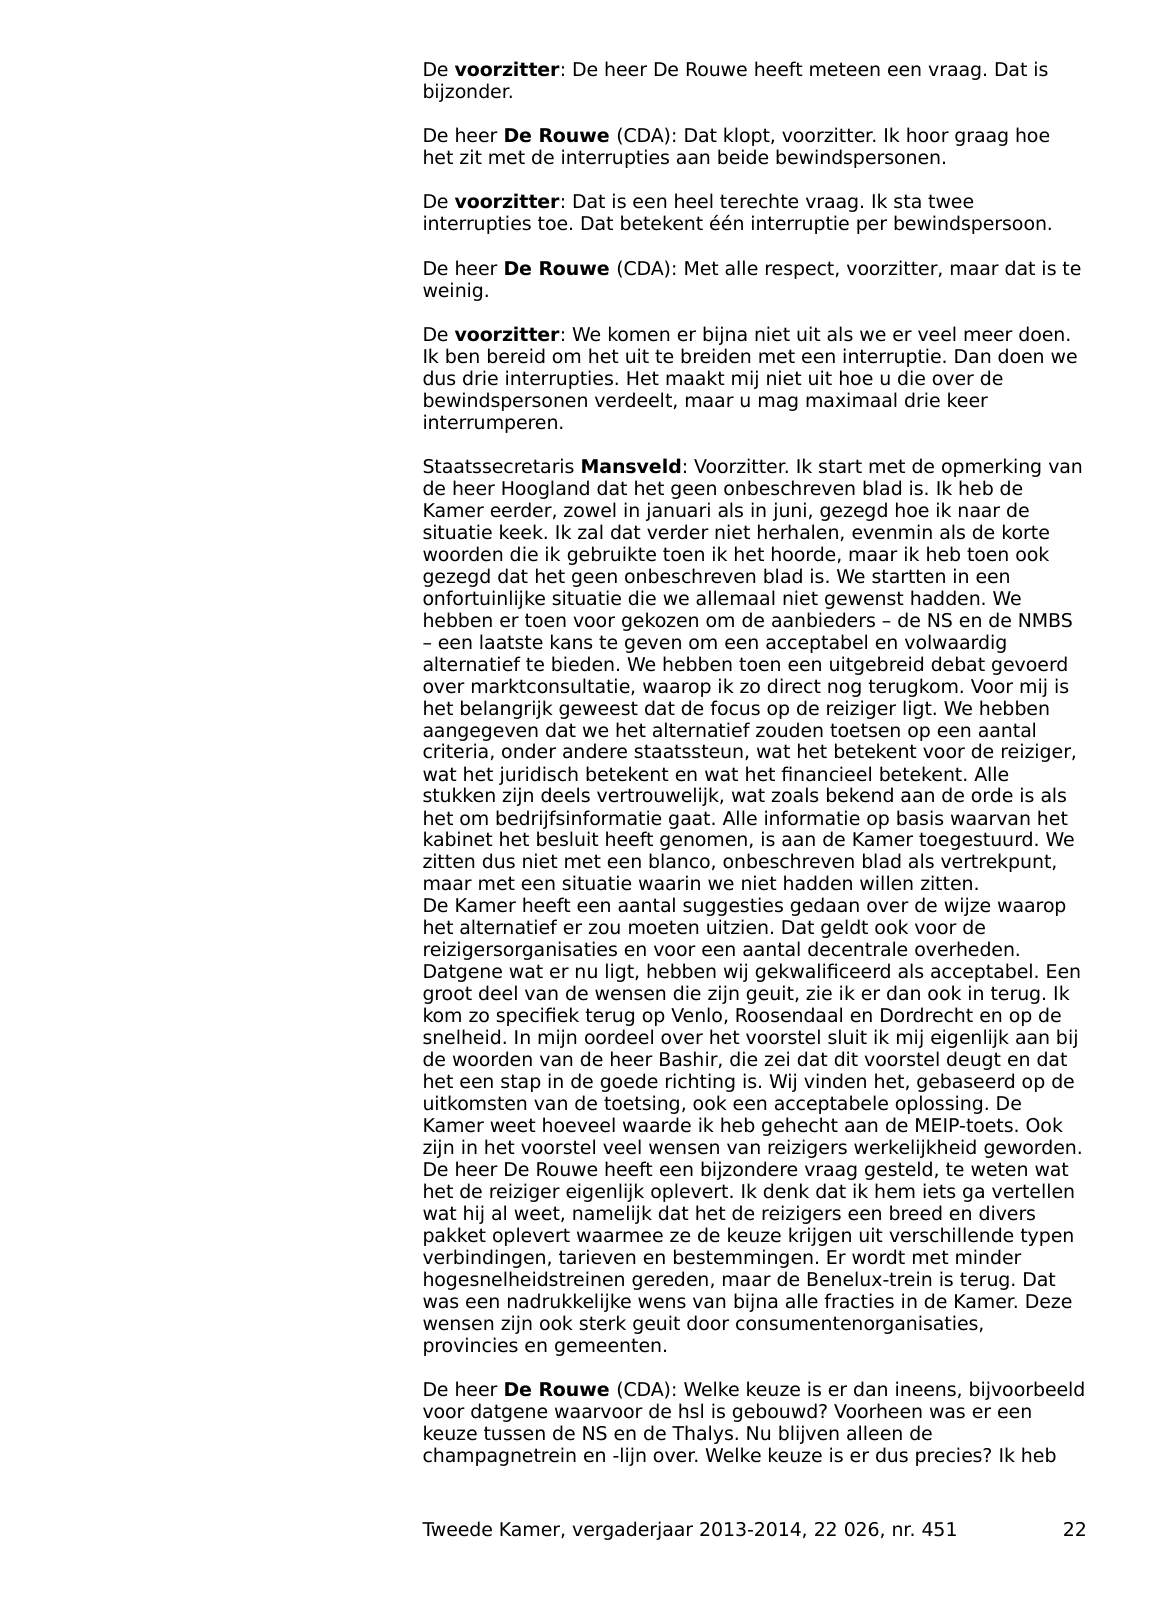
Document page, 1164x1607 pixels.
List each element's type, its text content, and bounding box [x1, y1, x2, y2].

text De heer De Rouwe (CDA): Dat klopt, voorzitter. Ik hoor graag hoe het zit met de interrupties aan beide bewindspersonen. [422, 125, 1087, 169]
text De Kamer heeft een aantal suggesties gedaan over de wijze waarop het alternatief er zou moeten uitzien. Dat geldt ook voor de reizigersorganisaties en voor een aantal decentrale overheden. Datgene wat er nu ligt, hebben wij gekwalificeerd als acceptabel. Een groot deel van de wensen die zijn geuit, zie ik er dan ook in terug. Ik kom zo specifiek terug op Venlo, Roosendaal en Dordrecht en op de snelheid. In mijn oordeel over het voorstel sluit ik mij eigenlijk aan bij de woorden van de heer Bashir, die zei dat dit voorstel deugt en dat het een stap in de goede richting is. Wij vinden het, gebaseerd op de uitkomsten van de toetsing, ook een acceptabele oplossing. De Kamer weet hoeveel waarde ik heb gehecht aan de MEIP-toets. Ook zijn in het voorstel veel wensen van reizigers werkelijkheid geworden. De heer De Rouwe heeft een bijzondere vraag gesteld, te weten wat het de reiziger eigenlijk oplevert. Ik denk dat ik hem iets ga vertellen wat hij al weet, namelijk dat het de reizigers een breed en divers pakket oplevert waarmee ze de keuze krijgen uit verschillende typen verbindingen, tarieven en bestemmingen. Er wordt met minder hogesnelheidstreinen gereden, maar de Benelux-trein is terug. Dat was een nadrukkelijke wens van bijna alle fracties in de Kamer. Deze wensen zijn ook sterk geuit door consumentenorganisaties, provincies en gemeenten. [422, 895, 1087, 1357]
text De heer De Rouwe (CDA): Met alle respect, voorzitter, maar dat is te weinig. [422, 257, 1087, 301]
text De voorzitter: Dat is een heel terechte vraag. Ik sta twee interrupties toe. Dat betekent één interruptie per bewindspersoon. [422, 191, 1087, 235]
text De voorzitter: De heer De Rouwe heeft meteen een vraag. Dat is bijzonder. [422, 59, 1087, 103]
text De heer De Rouwe (CDA): Welke keuze is er dan ineens, bijvoorbeeld voor datgene waarvoor de hsl is gebouwd? Voorheen was er een keuze tussen de NS en de Thalys. Nu blijven alleen de champagnetrein en -lijn over. Welke keuze is er dus precies? Ik heb [422, 1379, 1087, 1467]
text Staatssecretaris Mansveld: Voorzitter. Ik start met de opmerking van de heer Hoogland dat het geen onbeschreven blad is. Ik heb de Kamer eerder, zowel in januari als in juni, gezegd hoe ik naar de situatie keek. Ik zal dat verder niet herhalen, evenmin als de korte woorden die ik gebruikte toen ik het hoorde, maar ik heb toen ook gezegd dat het geen onbeschreven blad is. We startten in een onfortuinlijke situatie die we allemaal niet gewenst hadden. We hebben er toen voor gekozen om de aanbieders – de NS en de NMBS – een laatste kans te geven om een acceptabel en volwaardig alternatief te bieden. We hebben toen een uitgebreid debat gevoerd over marktconsultatie, waarop ik zo direct nog terugkom. Voor mij is het belangrijk geweest dat de focus op de reiziger ligt. We hebben aangegeven dat we het alternatief zouden toetsen op een aantal criteria, onder andere staatssteun, wat het betekent voor de reiziger, wat het juridisch betekent en wat het financieel betekent. Alle stukken zijn deels vertrouwelijk, wat zoals bekend aan de orde is als het om bedrijfsinformatie gaat. Alle informatie op basis waarvan het kabinet het besluit heeft genomen, is aan de Kamer toegestuurd. We zitten dus niet met een blanco, onbeschreven blad als vertrekpunt, maar met een situatie waarin we niet hadden willen zitten. [422, 456, 1087, 895]
text De voorzitter: We komen er bijna niet uit als we er veel meer doen. Ik ben bereid om het uit te breiden met een interruptie. Dan doen we dus drie interrupties. Het maakt mij niet uit hoe u die over de bewindspersonen verdeelt, maar u mag maximaal drie keer interrumperen. [422, 324, 1087, 433]
